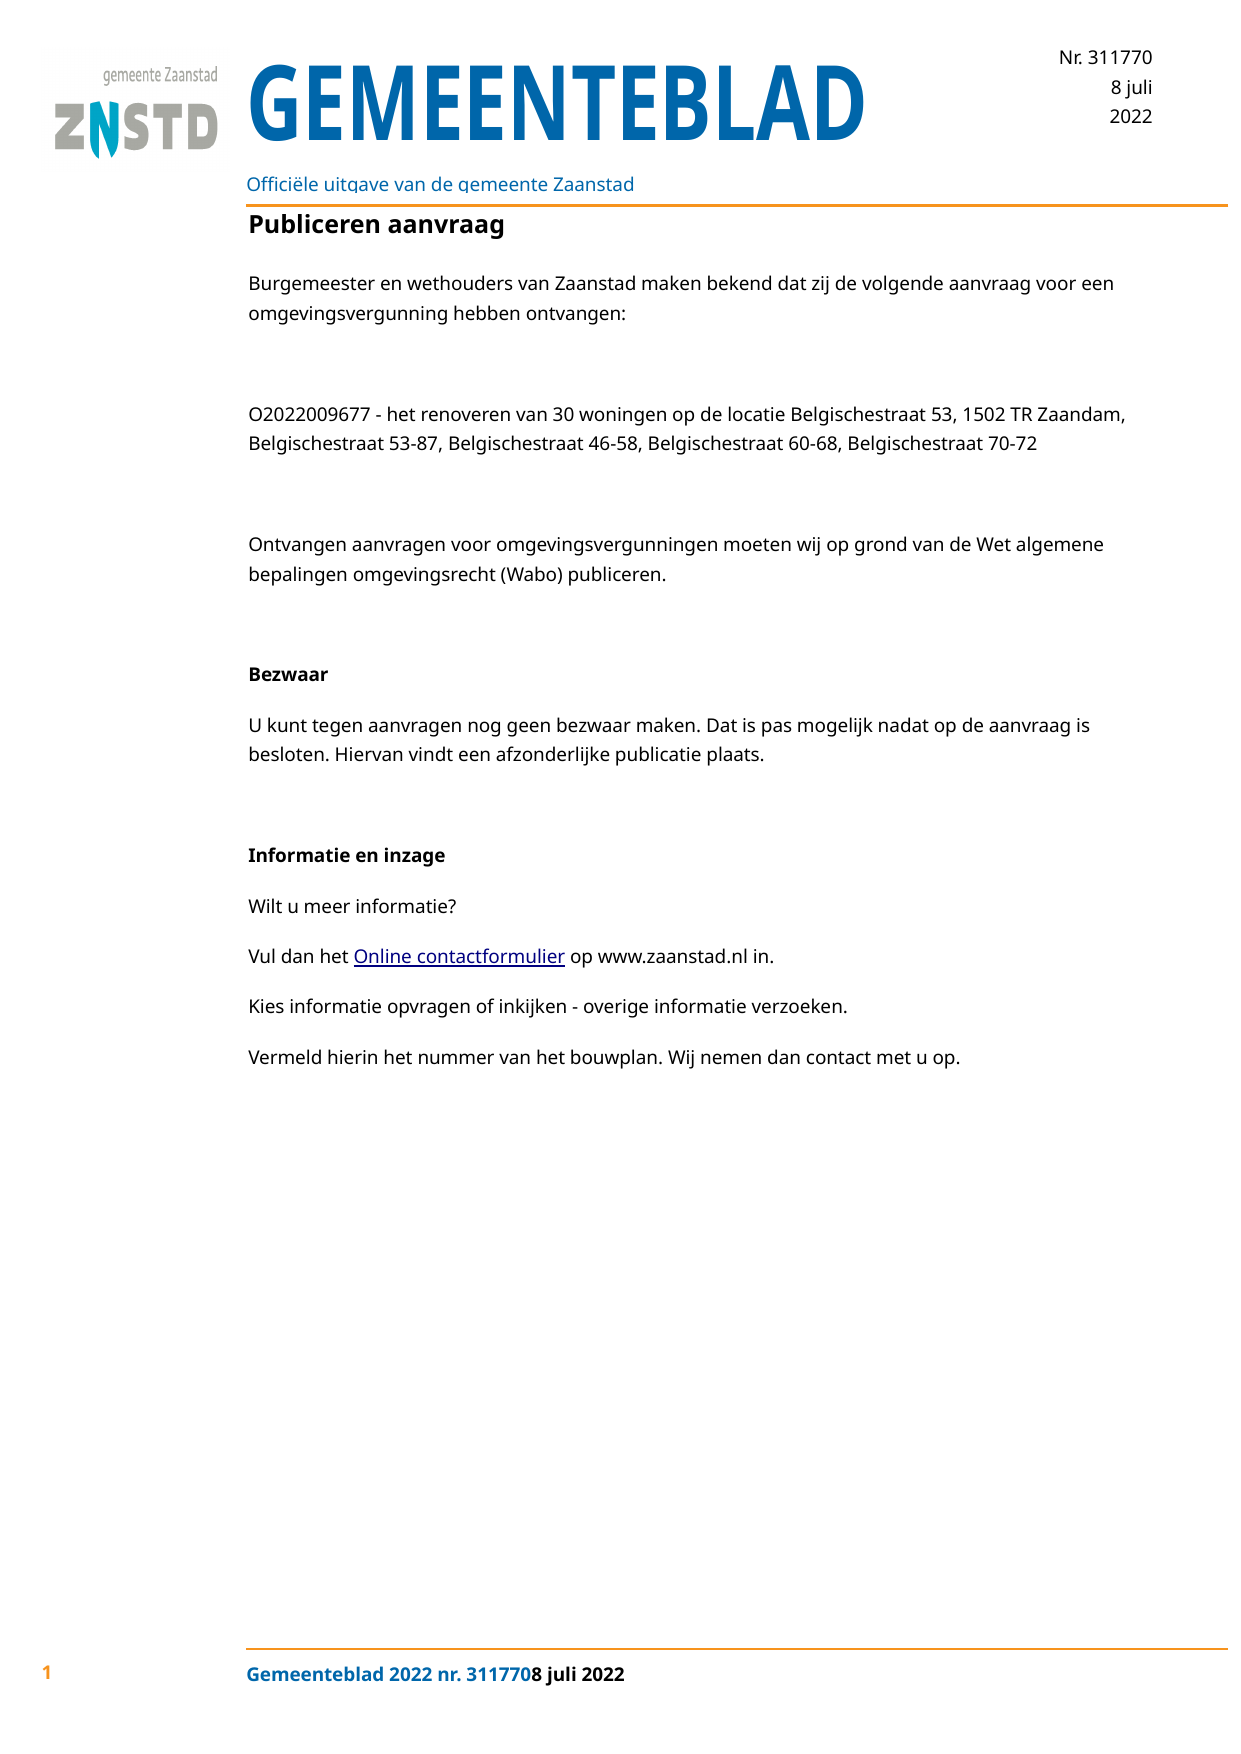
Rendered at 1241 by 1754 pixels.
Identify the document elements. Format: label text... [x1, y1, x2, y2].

text Bezwaar [248, 662, 1152, 687]
text Informatie en inzage [248, 842, 1152, 868]
text Ontvangen aanvragen voor omgevingsvergunningen moeten wij op grond van de Wet algemene bepalingen omgevingsrecht (Wabo) publiceren. [248, 531, 1152, 586]
text Vermeld hierin het nummer van het bouwplan. Wij nemen dan contact met u op. [248, 1044, 1152, 1070]
text Wilt u meer informatie? [248, 893, 1152, 918]
text Kies informatie opvragen of inkijken - overige informatie verzoeken. [248, 994, 1152, 1019]
text Vul dan het Online contactformulier op www.zaanstad.nl in. [248, 943, 1152, 969]
text Publiceren aanvraag [248, 207, 1152, 241]
text U kunt tegen aanvragen nog geen bezwaar maken. Dat is pas mogelijk nadat op de aanvraag is besloten. Hiervan vindt een afzonderlijke publicatie plaats. [248, 712, 1152, 767]
text Burgemeester en wethouders van Zaanstad maken bekend dat zij de volgende aanvraag voor een omgevingsvergunning hebben ontvangen: [248, 270, 1152, 326]
picture [41, 47, 231, 172]
text O2022009677 - het renoveren van 30 woningen op de locatie Belgischestraat 53, 1502 TR Zaandam, Belgischestraat 53-87, Belgischestraat 46-58, Belgischestraat 60-68, Belgischestraat 70-72 [248, 401, 1152, 456]
